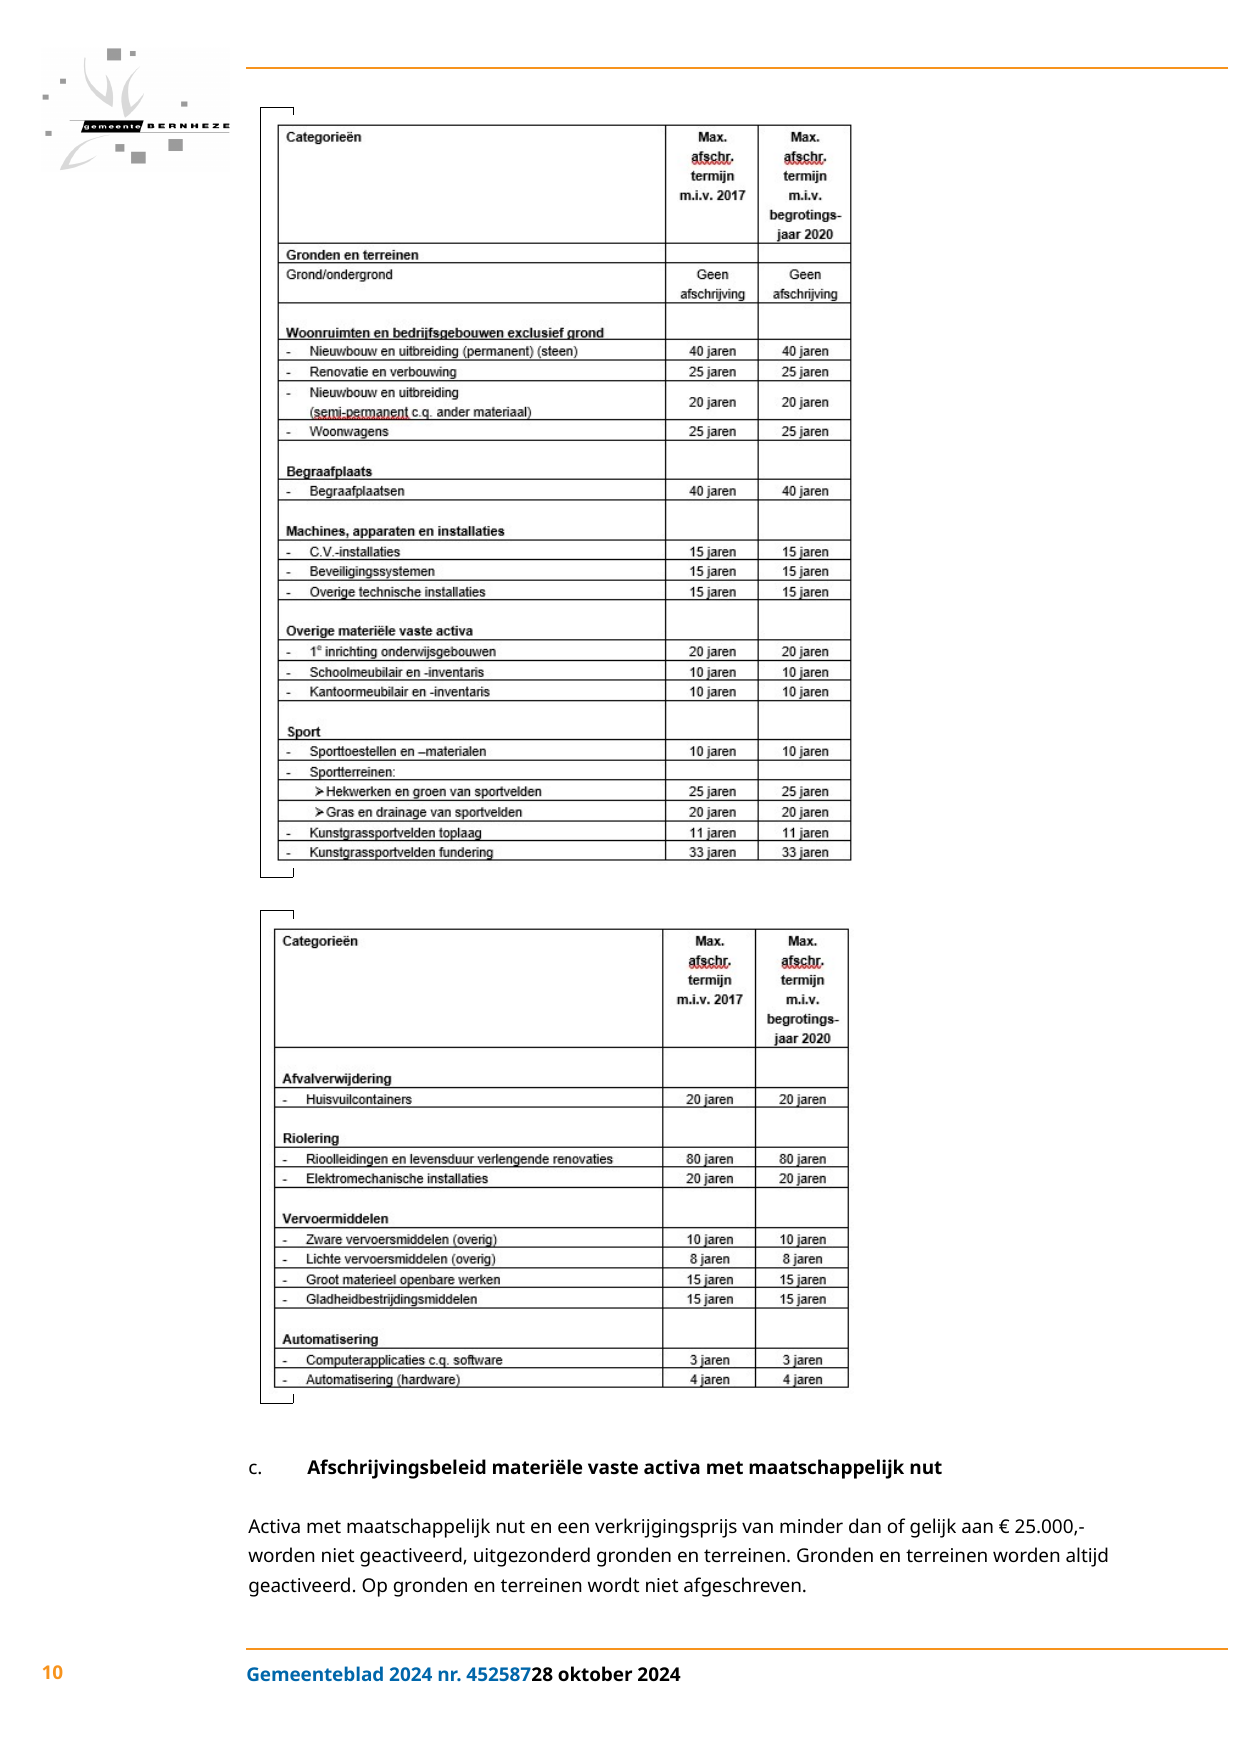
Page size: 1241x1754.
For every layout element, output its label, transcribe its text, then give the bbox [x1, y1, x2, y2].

picture [268, 115, 860, 868]
picture [268, 919, 860, 1394]
text Activa met maatschappelijk nut en een verkrijgingsprijs van minder dan of gelijk aan € 25.000,- worden niet geactiveerd, uitgezonderd gronden en terreinen. Gronden en terreinen worden altijd geactiveerd. Op gronden en terreinen wordt niet afgeschreven. [248, 1513, 1152, 1598]
list Afschrijvingsbeleid materiële vaste activa met maatschappelijk nut [248, 1454, 1152, 1479]
picture [41, 47, 231, 172]
